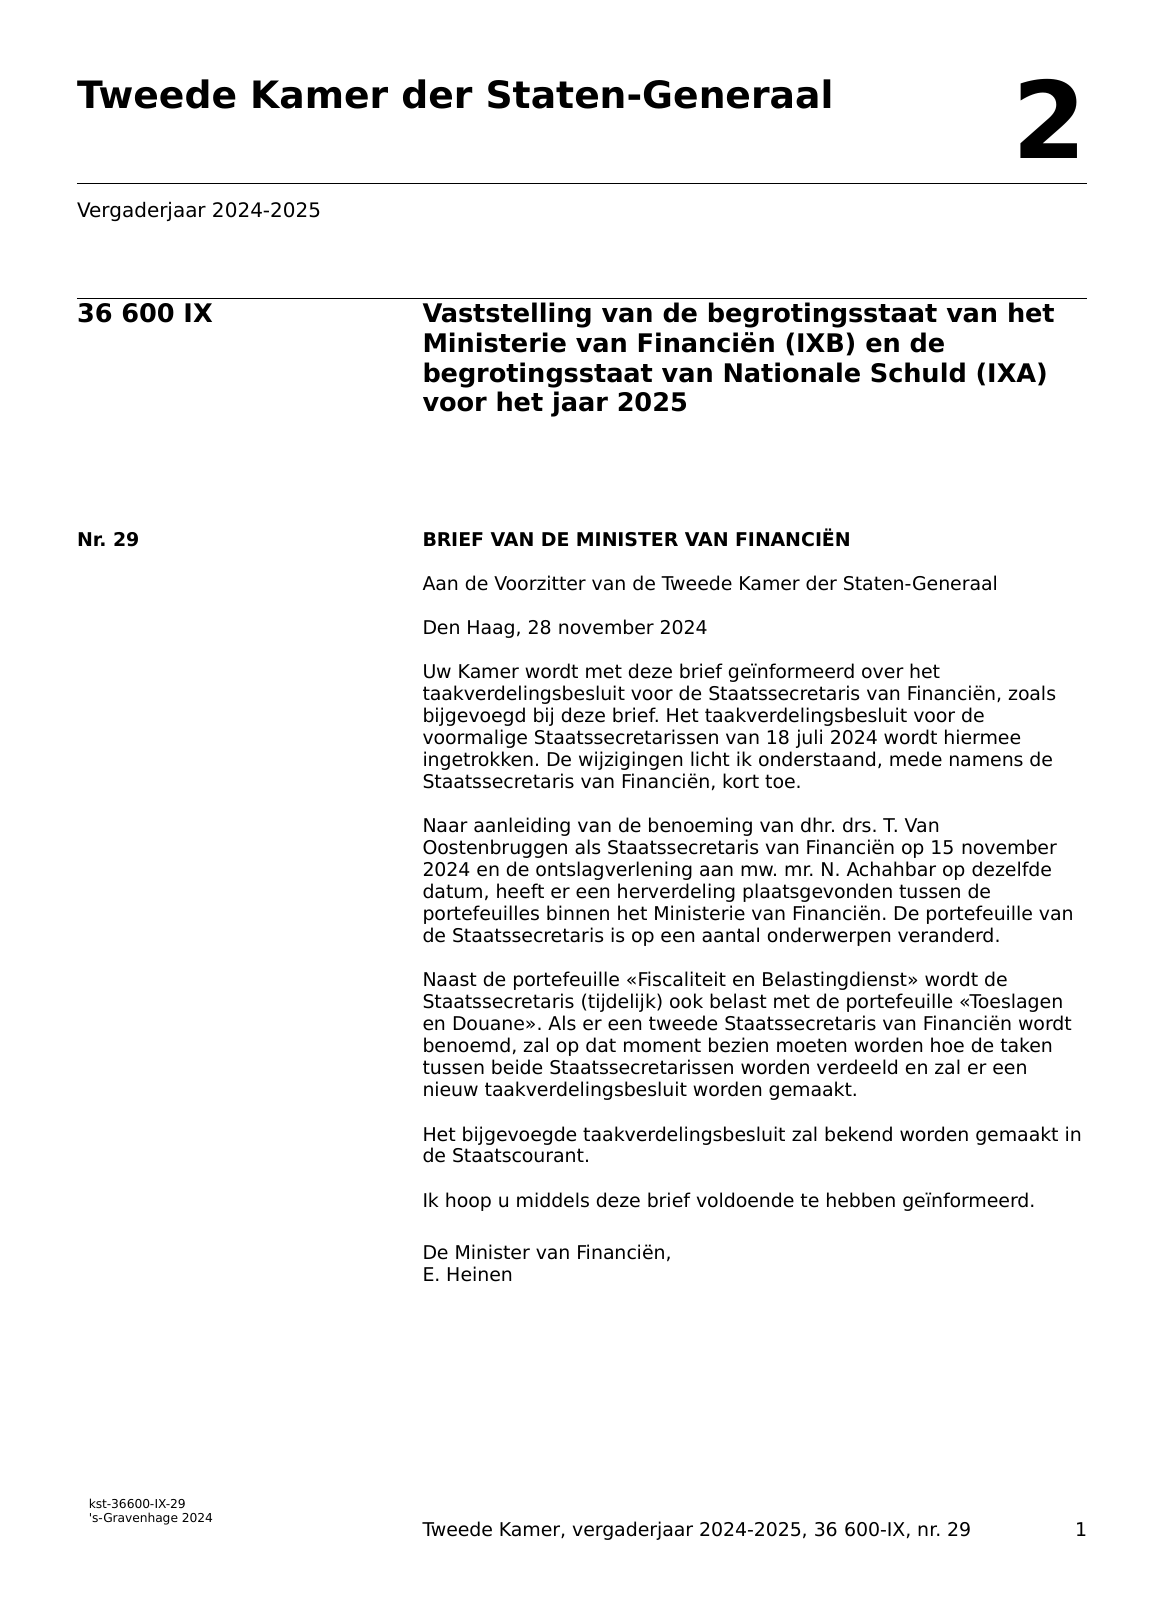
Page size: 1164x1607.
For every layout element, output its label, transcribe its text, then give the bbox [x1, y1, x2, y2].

text Den Haag, 28 november 2024 [422, 617, 1087, 639]
text 's-Gravenhage 2024 [88, 1511, 323, 1525]
table_header Tweede Kamer der Staten-Generaal [77, 59, 886, 183]
text Uw Kamer wordt met deze brief geïnformeerd over het taakverdelingsbesluit voor de Staatssecretaris van Financiën, zoals bijgevoegd bij deze brief. Het taakverdelingsbesluit voor de voormalige Staatssecretarissen van 18 juli 2024 wordt hiermee ingetrokken. De wijzigingen licht ik onderstaand, mede namens de Staatssecretaris van Financiën, kort toe. [422, 661, 1087, 793]
text kst-36600-IX-29 [88, 1497, 323, 1511]
text Naast de portefeuille «Fiscaliteit en Belastingdienst» wordt de Staatssecretaris (tijdelijk) ook belast met de portefeuille «Toeslagen en Douane». Als er een tweede Staatssecretaris van Financiën wordt benoemd, zal op dat moment bezien moeten worden hoe de taken tussen beide Staatssecretarissen worden verdeeld en zal er een nieuw taakverdelingsbesluit worden gemaakt. [422, 969, 1087, 1101]
text Naar aanleiding van de benoeming van dhr. drs. T. Van Oostenbruggen als Staatssecretaris van Financiën op 15 november 2024 en de ontslagverlening aan mw. mr. N. Achahbar op dezelfde datum, heeft er een herverdeling plaatsgevonden tussen de portefeuilles binnen het Ministerie van Financiën. De portefeuille van de Staatssecretaris is op een aantal onderwerpen veranderd. [422, 815, 1087, 947]
table_cell Vergaderjaar 2024-2025 [77, 184, 1087, 298]
subtitle Nr. 29 BRIEF VAN DE MINISTER VAN FINANCIËN [77, 529, 1087, 551]
text Ik hoop u middels deze brief voldoende te hebben geïnformeerd. [422, 1189, 1087, 1212]
text Het bijgevoegde taakverdelingsbesluit zal bekend worden gemaakt in de Staatscourant. [422, 1123, 1087, 1167]
table_header 2 [886, 59, 1087, 183]
text Aan de Voorzitter van de Tweede Kamer der Staten-Generaal [422, 573, 1087, 595]
text De Minister van Financiën, E. Heinen [422, 1242, 1087, 1286]
subtitle 36 600 IX Vaststelling van de begrotingsstaat van het Ministerie van Financiën (IXB) en de begrotingsstaat van Nationale Schuld (IXA) voor het jaar 2025 [77, 299, 1087, 418]
